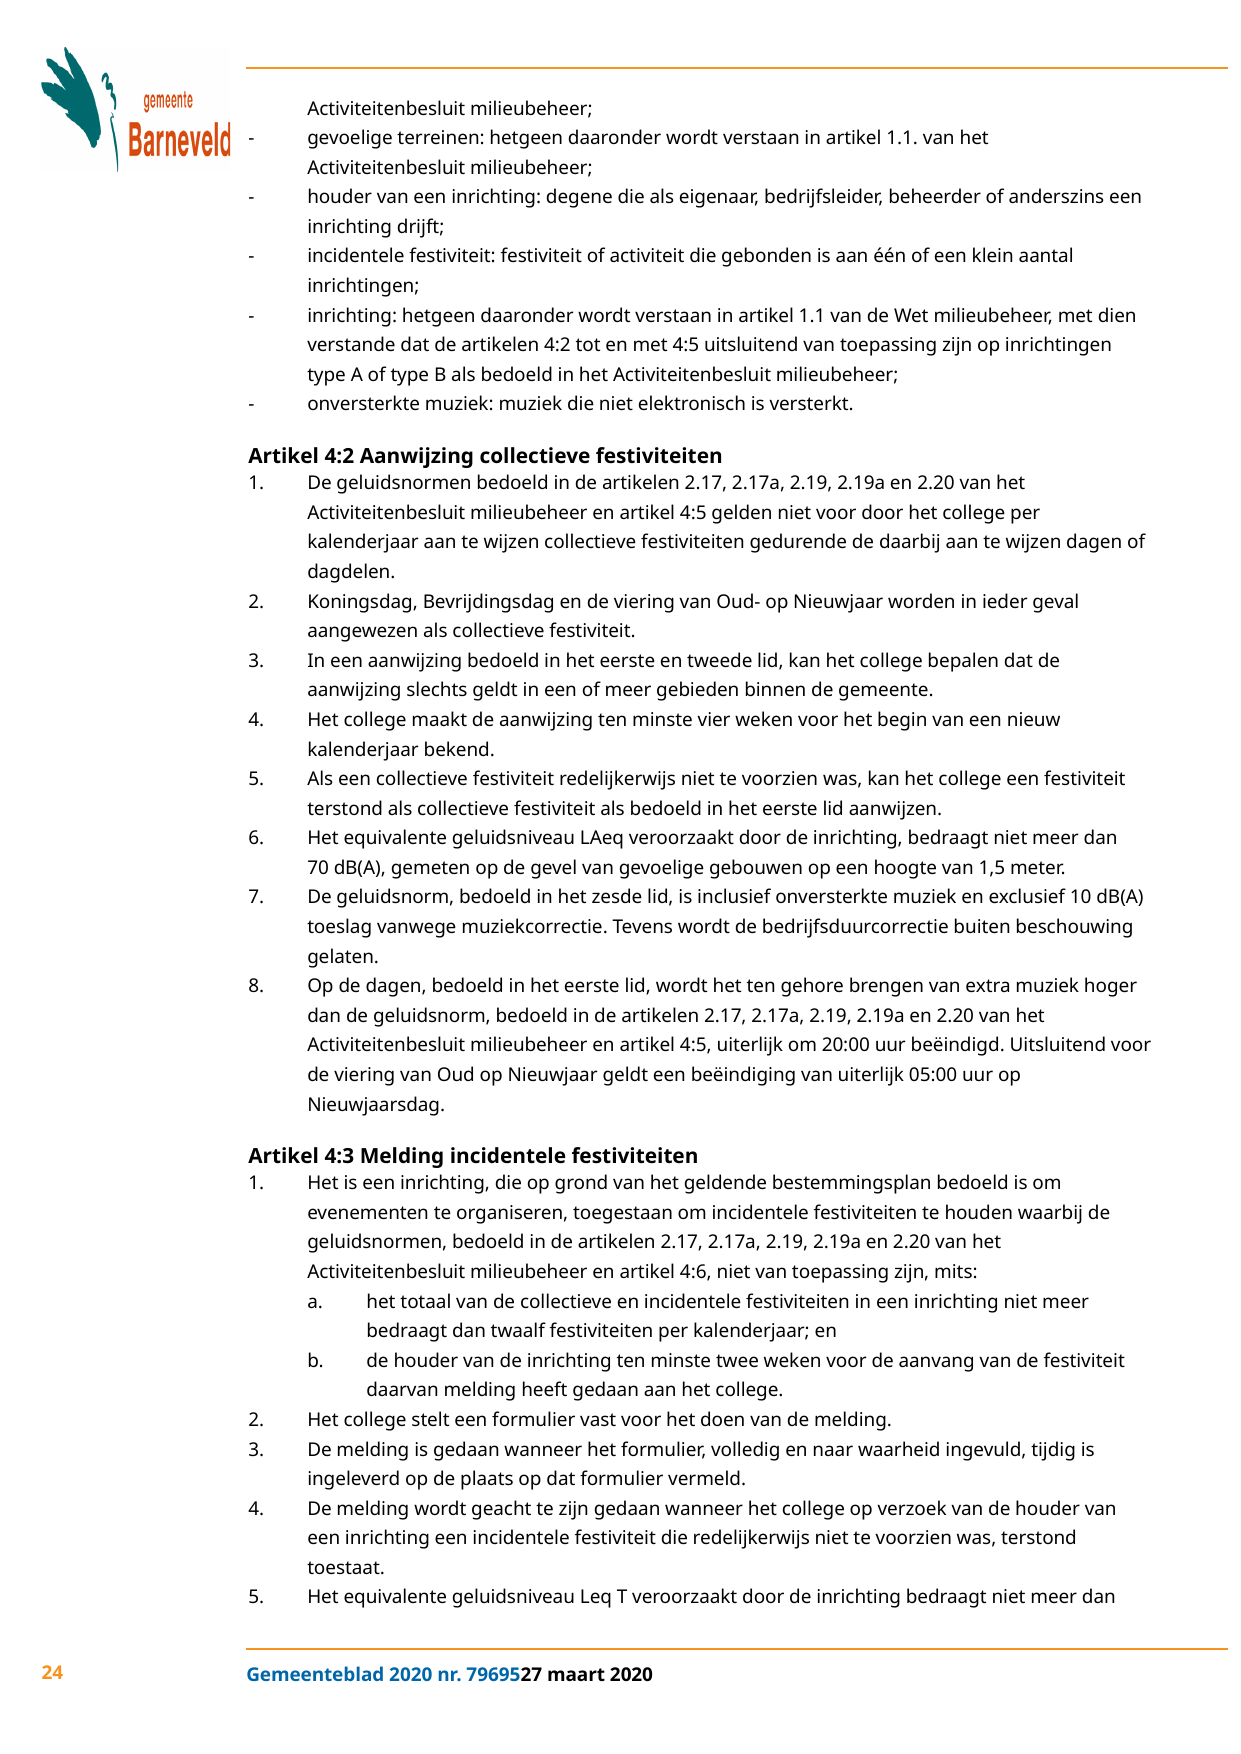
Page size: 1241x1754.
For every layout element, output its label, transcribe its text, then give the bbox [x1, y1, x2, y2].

list In een aanwijzing bedoeld in het eerste en tweede lid, kan het college bepalen dat de aanwijzing slechts geldt in een of meer gebieden binnen de gemeente. [248, 647, 1152, 702]
list inrichting: hetgeen daaronder wordt verstaan in artikel 1.1 van de Wet milieubeheer, met dien verstande dat de artikelen 4:2 tot en met 4:5 uitsluitend van toepassing zijn op inrichtingen type A of type B als bedoeld in het Activiteitenbesluit milieubeheer; [248, 302, 1152, 387]
list De geluidsnorm, bedoeld in het zesde lid, is inclusief onversterkte muziek en exclusief 10 dB(A) toeslag vanwege muziekcorrectie. Tevens wordt de bedrijfsduurcorrectie buiten beschouwing gelaten. [248, 884, 1152, 968]
text Artikel 4:2 Aanwijzing collectieve festiviteiten [248, 441, 1152, 469]
list Het equivalente geluidsniveau LAeq veroorzaakt door de inrichting, bedraagt niet meer dan 70 dB(A), gemeten op de gevel van gevoelige gebouwen op een hoogte van 1,5 meter. [248, 824, 1152, 880]
list De geluidsnormen bedoeld in de artikelen 2.17, 2.17a, 2.19, 2.19a en 2.20 van het Activiteitenbesluit milieubeheer en artikel 4:5 gelden niet voor door het college per kalenderjaar aan te wijzen collectieve festiviteiten gedurende de daarbij aan te wijzen dagen of dagdelen. [248, 469, 1152, 584]
list incidentele festiviteit: festiviteit of activiteit die gebonden is aan één of een klein aantal inrichtingen; [248, 243, 1152, 298]
list De melding is gedaan wanneer het formulier, volledig en naar waarheid ingevuld, tijdig is ingeleverd op de plaats op dat formulier vermeld. [248, 1436, 1152, 1491]
list Het college stelt een formulier vast voor het doen van de melding. [248, 1406, 1152, 1432]
list De melding wordt geacht te zijn gedaan wanneer het college op verzoek van de houder van een inrichting een incidentele festiviteit die redelijkerwijs niet te voorzien was, terstond toestaat. [248, 1495, 1152, 1580]
list onversterkte muziek: muziek die niet elektronisch is versterkt. [248, 391, 1152, 416]
list Als een collectieve festiviteit redelijkerwijs niet te voorzien was, kan het college een festiviteit terstond als collectieve festiviteit als bedoeld in het eerste lid aanwijzen. [248, 765, 1152, 821]
list de houder van de inrichting ten minste twee weken voor de aanvang van de festiviteit daarvan melding heeft gedaan aan het college. [307, 1347, 1152, 1402]
list houder van een inrichting: degene die als eigenaar, bedrijfsleider, beheerder of anderszins een inrichting drijft; [248, 183, 1152, 239]
list Activiteitenbesluit milieubeheer; [248, 95, 1152, 121]
list Op de dagen, bedoeld in het eerste lid, wordt het ten gehore brengen van extra muziek hoger dan de geluidsnorm, bedoeld in de artikelen 2.17, 2.17a, 2.19, 2.19a en 2.20 van het Activiteitenbesluit milieubeheer en artikel 4:5, uiterlijk om 20:00 uur beëindigd. Uitsluitend voor de viering van Oud op Nieuwjaar geldt een beëindiging van uiterlijk 05:00 uur op Nieuwjaarsdag. [248, 972, 1152, 1116]
picture [41, 47, 231, 172]
list het totaal van de collectieve en incidentele festiviteiten in een inrichting niet meer bedraagt dan twaalf festiviteiten per kalenderjaar; en [307, 1288, 1152, 1343]
list gevoelige terreinen: hetgeen daaronder wordt verstaan in artikel 1.1. van het Activiteitenbesluit milieubeheer; [248, 124, 1152, 180]
list Het college maakt de aanwijzing ten minste vier weken voor het begin van een nieuw kalenderjaar bekend. [248, 706, 1152, 761]
text Artikel 4:3 Melding incidentele festiviteiten [248, 1141, 1152, 1169]
list Het equivalente geluidsniveau Leq T veroorzaakt door de inrichting bedraagt niet meer dan [248, 1584, 1152, 1609]
list Koningsdag, Bevrijdingsdag en de viering van Oud- op Nieuwjaar worden in ieder geval aangewezen als collectieve festiviteit. [248, 588, 1152, 643]
list Het is een inrichting, die op grond van het geldende bestemmingsplan bedoeld is om evenementen te organiseren, toegestaan om incidentele festiviteiten te houden waarbij de geluidsnormen, bedoeld in de artikelen 2.17, 2.17a, 2.19, 2.19a en 2.20 van het Activiteitenbesluit milieubeheer en artikel 4:6, niet van toepassing zijn, mits: [248, 1169, 1152, 1284]
